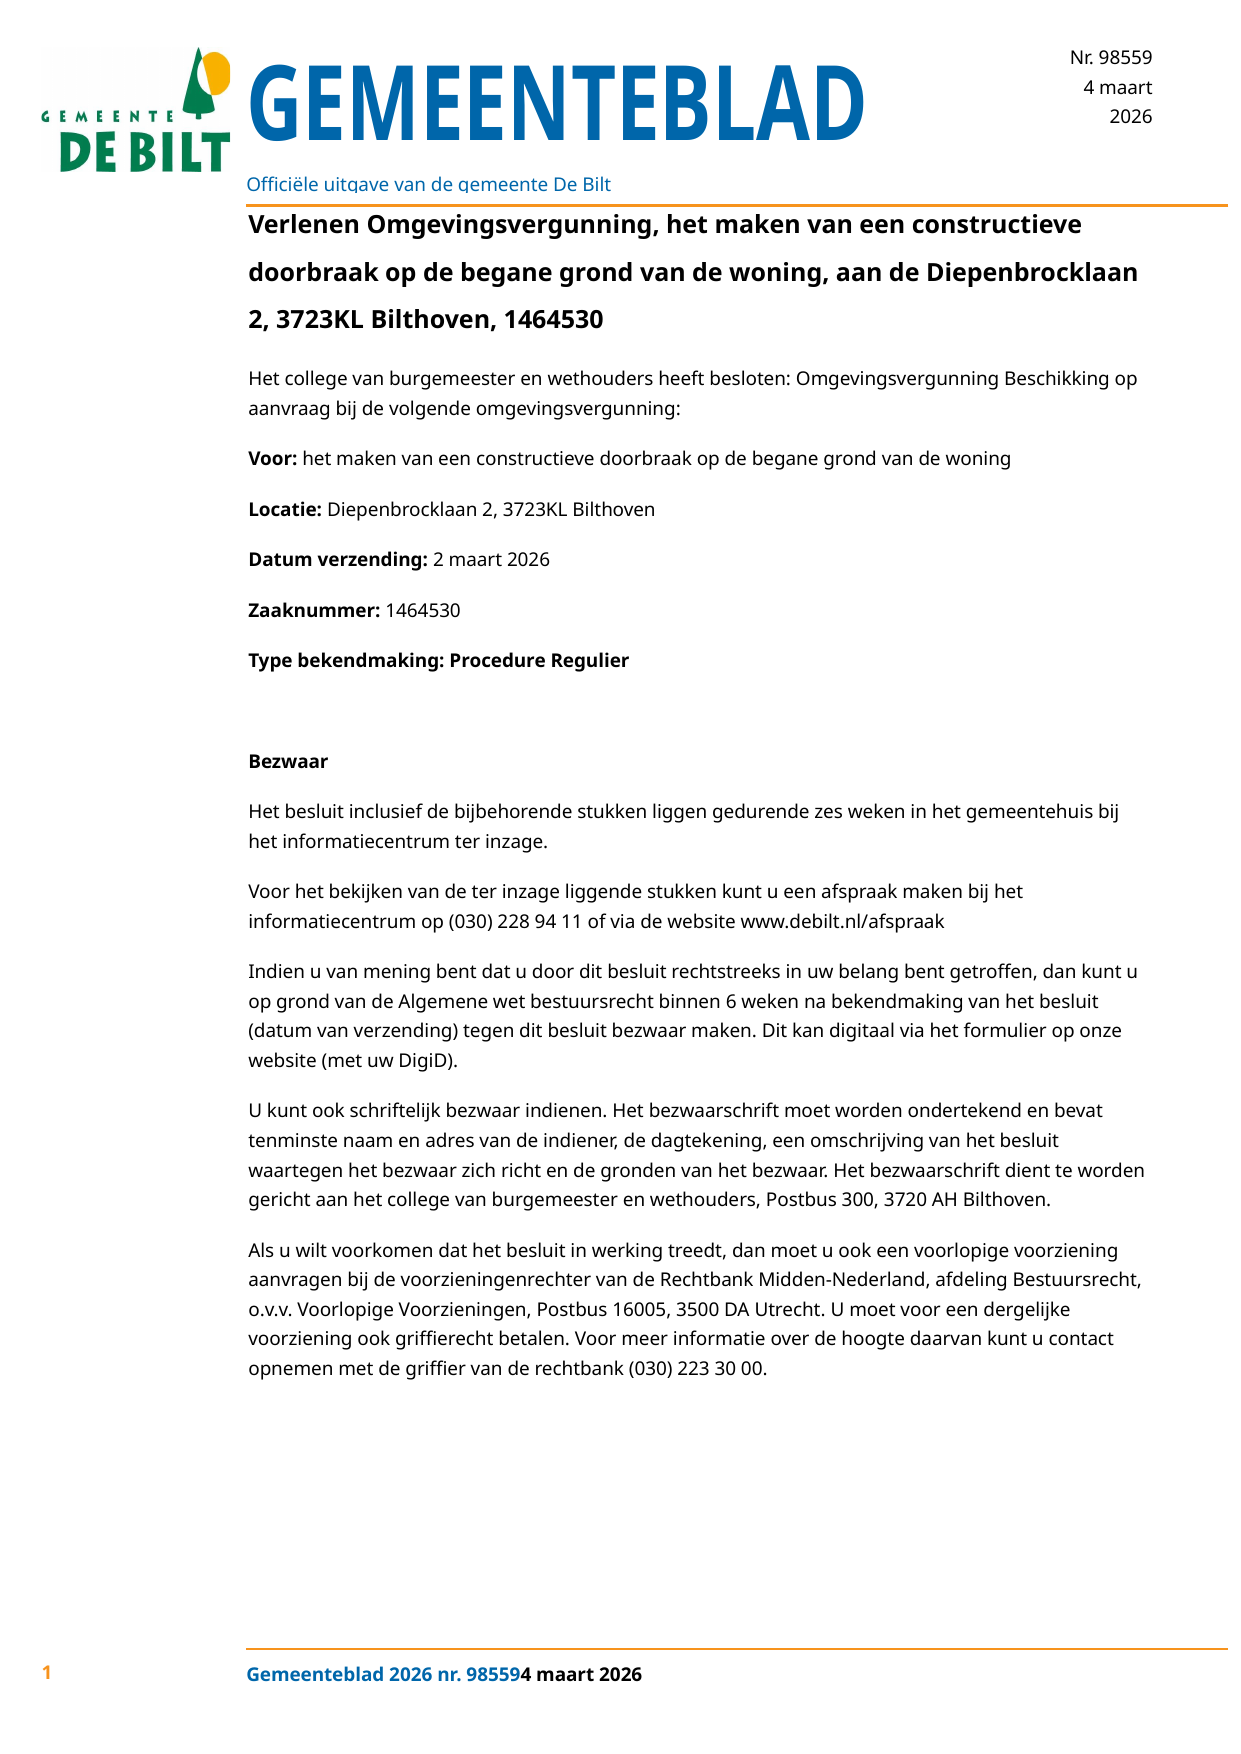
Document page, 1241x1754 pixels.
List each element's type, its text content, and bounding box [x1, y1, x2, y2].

text Indien u van mening bent dat u door dit besluit rechtstreeks in uw belang bent getroffen, dan kunt u op grond van de Algemene wet bestuursrecht binnen 6 weken na bekendmaking van het besluit (datum van verzending) tegen dit besluit bezwaar maken. Dit kan digitaal via het formulier op onze website (met uw DigiD). [248, 958, 1152, 1073]
text U kunt ook schriftelijk bezwaar indienen. Het bezwaarschrift moet worden ondertekend en bevat tenminste naam en adres van de indiener, de dagtekening, een omschrijving van het besluit waartegen het bezwaar zich richt en de gronden van het bezwaar. Het bezwaarschrift dient te worden gericht aan het college van burgemeester en wethouders, Postbus 300, 3720 AH Bilthoven. [248, 1098, 1152, 1212]
text Voor: het maken van een constructieve doorbraak op de begane grond van de woning [248, 446, 1152, 471]
text Voor het bekijken van de ter inzage liggende stukken kunt u een afspraak maken bij het informatiecentrum op (030) 228 94 11 of via de website www.debilt.nl/afspraak [248, 878, 1152, 934]
text Het besluit inclusief de bijbehorende stukken liggen gedurende zes weken in het gemeentehuis bij het informatiecentrum ter inzage. [248, 798, 1152, 854]
text Als u wilt voorkomen dat het besluit in werking treedt, dan moet u ook een voorlopige voorziening aanvragen bij de voorzieningenrechter van de Rechtbank Midden-Nederland, afdeling Bestuursrecht, o.v.v. Voorlopige Voorzieningen, Postbus 16005, 3500 DA Utrecht. U moet voor een dergelijke voorziening ook griffierecht betalen. Voor meer informatie over de hoogte daarvan kunt u contact opnemen met de griffier van de rechtbank (030) 223 30 00. [248, 1237, 1152, 1381]
text Bezwaar [248, 748, 1152, 774]
text Verlenen Omgevingsvergunning, het maken van een constructieve doorbraak op de begane grond van de woning, aan de Diepenbrocklaan 2, 3723KL Bilthoven, 1464530 [248, 207, 1152, 336]
text Het college van burgemeester en wethouders heeft besloten: Omgevingsvergunning Beschikking op aanvraag bij de volgende omgevingsvergunning: [248, 366, 1152, 421]
text Type bekendmaking: Procedure Regulier [248, 647, 1152, 673]
text Zaaknummer: 1464530 [248, 597, 1152, 622]
text Locatie: Diepenbrocklaan 2, 3723KL Bilthoven [248, 496, 1152, 522]
text Datum verzending: 2 maart 2026 [248, 546, 1152, 572]
picture [41, 47, 231, 172]
